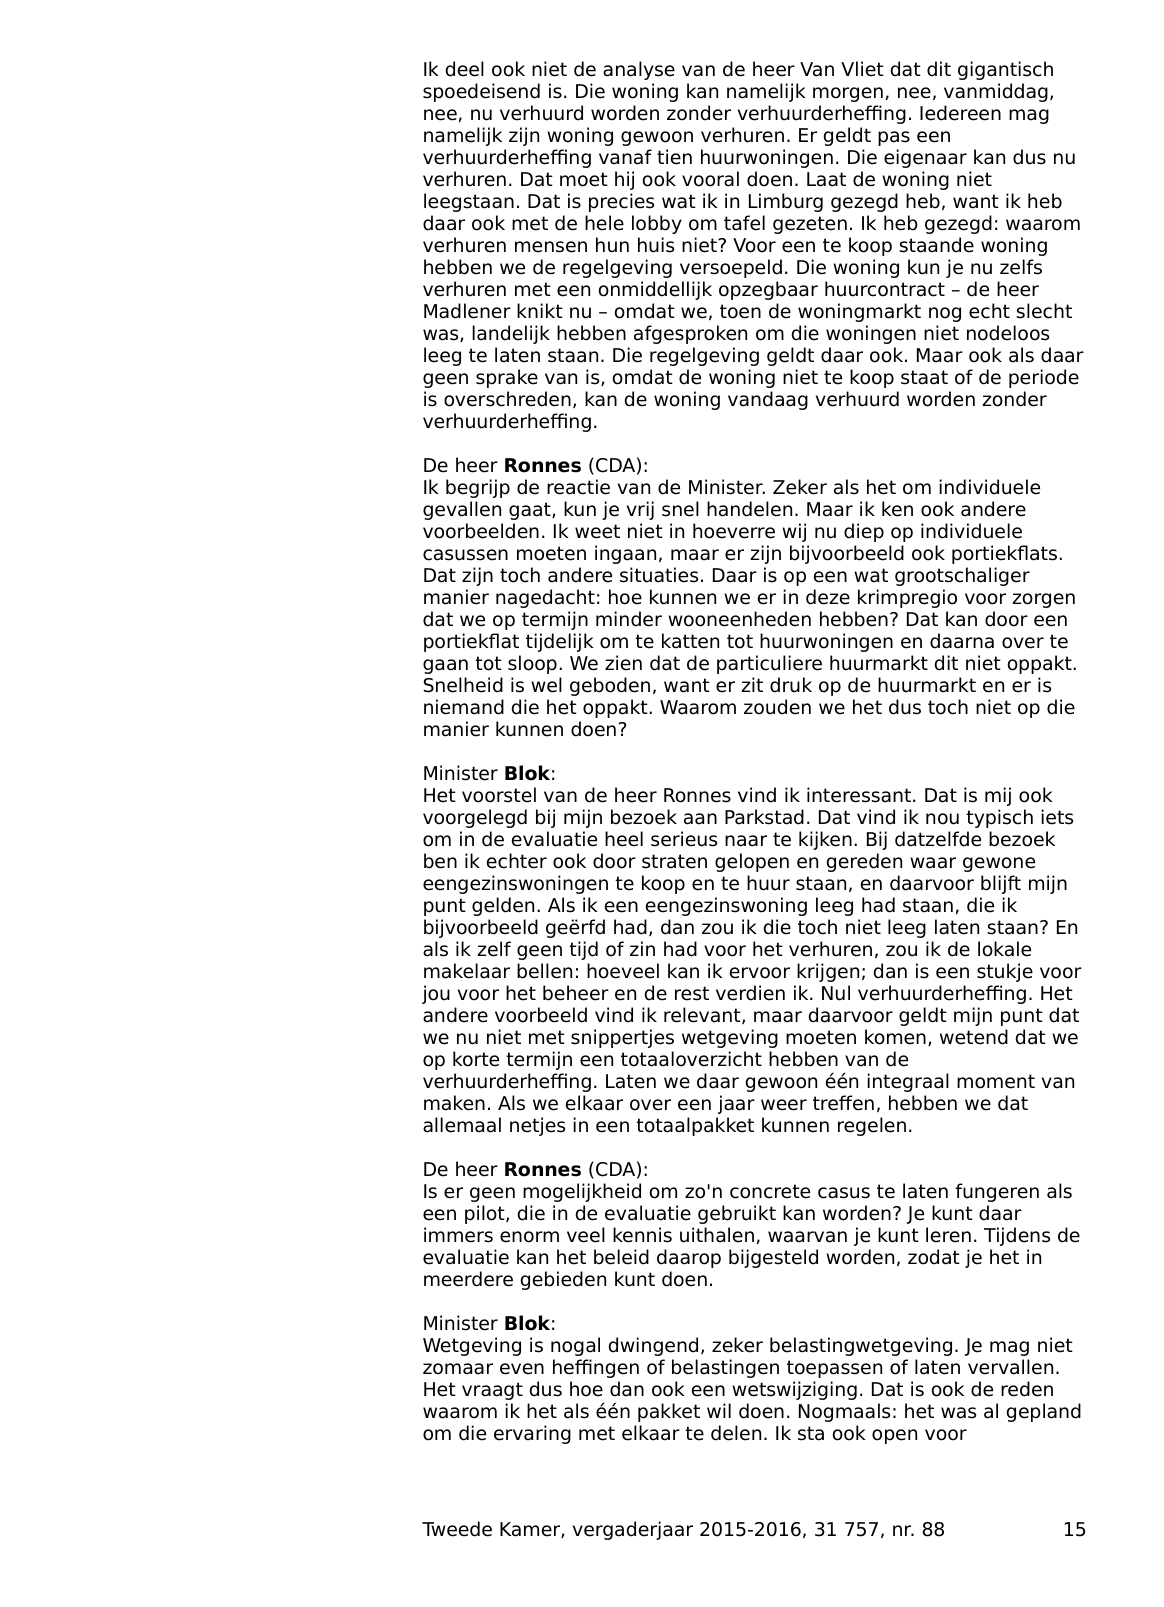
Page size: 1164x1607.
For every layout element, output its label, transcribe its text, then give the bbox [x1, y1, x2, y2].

text Het voorstel van de heer Ronnes vind ik interessant. Dat is mij ook voorgelegd bij mijn bezoek aan Parkstad. Dat vind ik nou typisch iets om in de evaluatie heel serieus naar te kijken. Bij datzelfde bezoek ben ik echter ook door straten gelopen en gereden waar gewone eengezinswoningen te koop en te huur staan, en daarvoor blijft mijn punt gelden. Als ik een eengezinswoning leeg had staan, die ik bijvoorbeeld geërfd had, dan zou ik die toch niet leeg laten staan? En als ik zelf geen tijd of zin had voor het verhuren, zou ik de lokale makelaar bellen: hoeveel kan ik ervoor krijgen; dan is een stukje voor jou voor het beheer en de rest verdien ik. Nul verhuurderheffing. Het andere voorbeeld vind ik relevant, maar daarvoor geldt mijn punt dat we nu niet met snippertjes wetgeving moeten komen, wetend dat we op korte termijn een totaaloverzicht hebben van de verhuurderheffing. Laten we daar gewoon één integraal moment van maken. Als we elkaar over een jaar weer treffen, hebben we dat allemaal netjes in een totaalpakket kunnen regelen. [422, 785, 1087, 1136]
text De heer Ronnes (CDA): [422, 455, 1087, 477]
text Ik begrijp de reactie van de Minister. Zeker als het om individuele gevallen gaat, kun je vrij snel handelen. Maar ik ken ook andere voorbeelden. Ik weet niet in hoeverre wij nu diep op individuele casussen moeten ingaan, maar er zijn bijvoorbeeld ook portiekflats. Dat zijn toch andere situaties. Daar is op een wat grootschaliger manier nagedacht: hoe kunnen we er in deze krimpregio voor zorgen dat we op termijn minder wooneenheden hebben? Dat kan door een portiekflat tijdelijk om te katten tot huurwoningen en daarna over te gaan tot sloop. We zien dat de particuliere huurmarkt dit niet oppakt. Snelheid is wel geboden, want er zit druk op de huurmarkt en er is niemand die het oppakt. Waarom zouden we het dus toch niet op die manier kunnen doen? [422, 477, 1087, 741]
text De heer Ronnes (CDA): [422, 1159, 1087, 1181]
text Minister Blok: [422, 1313, 1087, 1335]
text Wetgeving is nogal dwingend, zeker belastingwetgeving. Je mag niet zomaar even heffingen of belastingen toepassen of laten vervallen. Het vraagt dus hoe dan ook een wetswijziging. Dat is ook de reden waarom ik het als één pakket wil doen. Nogmaals: het was al gepland om die ervaring met elkaar te delen. Ik sta ook open voor [422, 1335, 1087, 1444]
text Minister Blok: [422, 763, 1087, 785]
text Is er geen mogelijkheid om zo'n concrete casus te laten fungeren als een pilot, die in de evaluatie gebruikt kan worden? Je kunt daar immers enorm veel kennis uithalen, waarvan je kunt leren. Tijdens de evaluatie kan het beleid daarop bijgesteld worden, zodat je het in meerdere gebieden kunt doen. [422, 1181, 1087, 1291]
text Ik deel ook niet de analyse van de heer Van Vliet dat dit gigantisch spoedeisend is. Die woning kan namelijk morgen, nee, vanmiddag, nee, nu verhuurd worden zonder verhuurderheffing. Iedereen mag namelijk zijn woning gewoon verhuren. Er geldt pas een verhuurderheffing vanaf tien huurwoningen. Die eigenaar kan dus nu verhuren. Dat moet hij ook vooral doen. Laat de woning niet leegstaan. Dat is precies wat ik in Limburg gezegd heb, want ik heb daar ook met de hele lobby om tafel gezeten. Ik heb gezegd: waarom verhuren mensen hun huis niet? Voor een te koop staande woning hebben we de regelgeving versoepeld. Die woning kun je nu zelfs verhuren met een onmiddellijk opzegbaar huurcontract – de heer Madlener knikt nu – omdat we, toen de woningmarkt nog echt slecht was, landelijk hebben afgesproken om die woningen niet nodeloos leeg te laten staan. Die regelgeving geldt daar ook. Maar ook als daar geen sprake van is, omdat de woning niet te koop staat of de periode is overschreden, kan de woning vandaag verhuurd worden zonder verhuurderheffing. [422, 59, 1087, 433]
